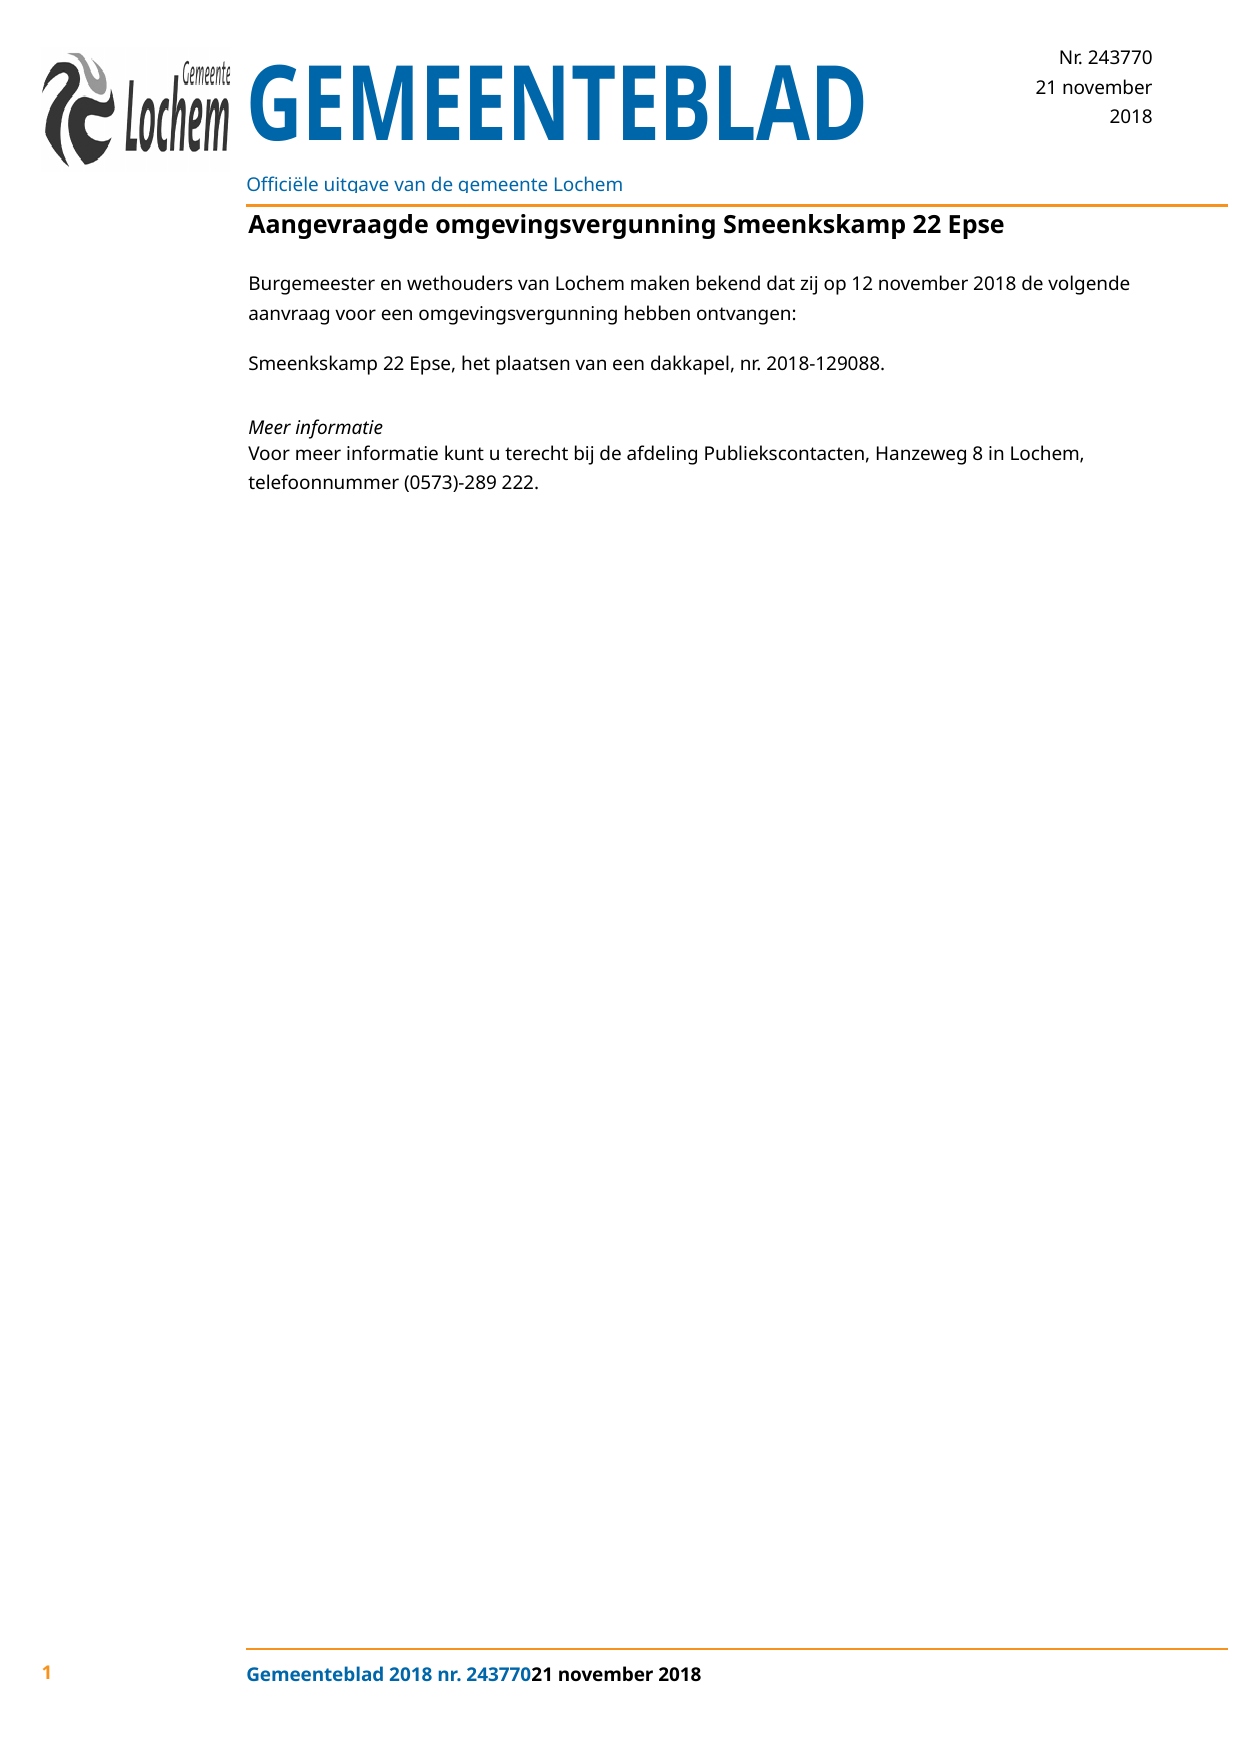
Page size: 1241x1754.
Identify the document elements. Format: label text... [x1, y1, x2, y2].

text Aangevraagde omgevingsvergunning Smeenkskamp 22 Epse [248, 207, 1152, 241]
text Smeenkskamp 22 Epse, het plaatsen van een dakkapel, nr. 2018-129088. [248, 350, 1152, 376]
text Burgemeester en wethouders van Lochem maken bekend dat zij op 12 november 2018 de volgende aanvraag voor een omgevingsvergunning hebben ontvangen: [248, 270, 1152, 326]
picture [41, 47, 231, 172]
text Meer informatie [248, 414, 1152, 440]
text Voor meer informatie kunt u terecht bij de afdeling Publiekscontacten, Hanzeweg 8 in Lochem, telefoonnummer (0573)-289 222. [248, 440, 1152, 495]
